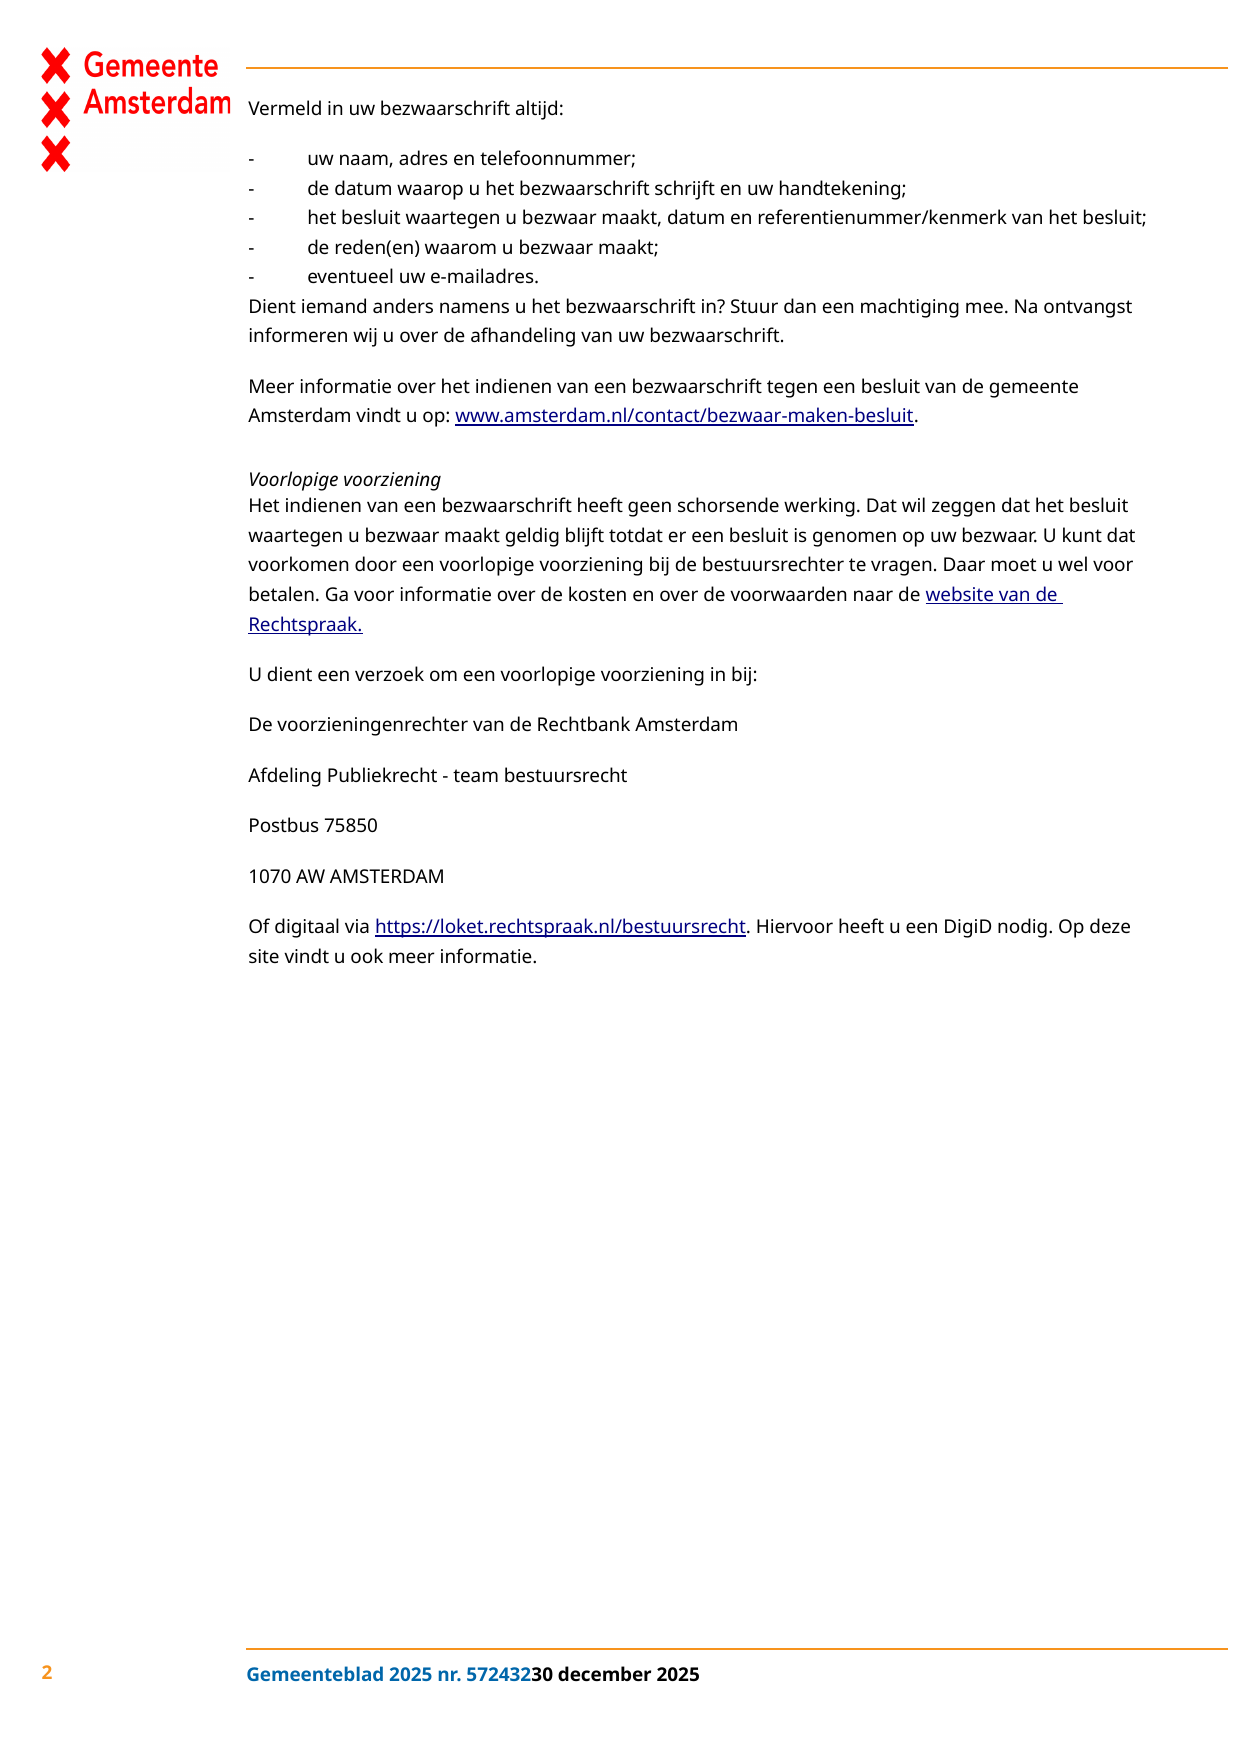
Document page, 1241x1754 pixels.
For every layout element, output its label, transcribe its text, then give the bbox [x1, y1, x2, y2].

list de reden(en) waarom u bezwaar maakt; [248, 234, 1152, 260]
text Afdeling Publiekrecht - team bestuursrecht [248, 762, 1152, 788]
list het besluit waartegen u bezwaar maakt, datum en referentienummer/kenmerk van het besluit; [248, 204, 1152, 230]
text Meer informatie over het indienen van een bezwaarschrift tegen een besluit van de gemeente Amsterdam vindt u op: www.amsterdam.nl/contact/bezwaar-maken-besluit. [248, 373, 1152, 428]
list eventueel uw e-mailadres. [248, 263, 1152, 289]
text Postbus 75850 [248, 812, 1152, 838]
text Het indienen van een bezwaarschrift heeft geen schorsende werking. Dat wil zeggen dat het besluit waartegen u bezwaar maakt geldig blijft totdat er een besluit is genomen op uw bezwaar. U kunt dat voorkomen door een voorlopige voorziening bij de bestuursrechter te vragen. Daar moet u wel voor betalen. Ga voor informatie over de kosten en over de voorwaarden naar de website van de Rechtspraak. [248, 492, 1152, 636]
text 1070 AW AMSTERDAM [248, 863, 1152, 888]
text U dient een verzoek om een voorlopige voorziening in bij: [248, 661, 1152, 687]
text De voorzieningenrechter van de Rechtbank Amsterdam [248, 712, 1152, 737]
picture [41, 47, 231, 172]
text Dient iemand anders namens u het bezwaarschrift in? Stuur dan een machtiging mee. Na ontvangst informeren wij u over de afhandeling van uw bezwaarschrift. [248, 293, 1152, 348]
list uw naam, adres en telefoonnummer; [248, 145, 1152, 171]
text Vermeld in uw bezwaarschrift altijd: [248, 95, 1152, 121]
list de datum waarop u het bezwaarschrift schrijft en uw handtekening; [248, 175, 1152, 201]
text Voorlopige voorziening [248, 467, 1152, 492]
text Of digitaal via https://loket.rechtspraak.nl/bestuursrecht. Hiervoor heeft u een DigiD nodig. Op deze site vindt u ook meer informatie. [248, 913, 1152, 968]
